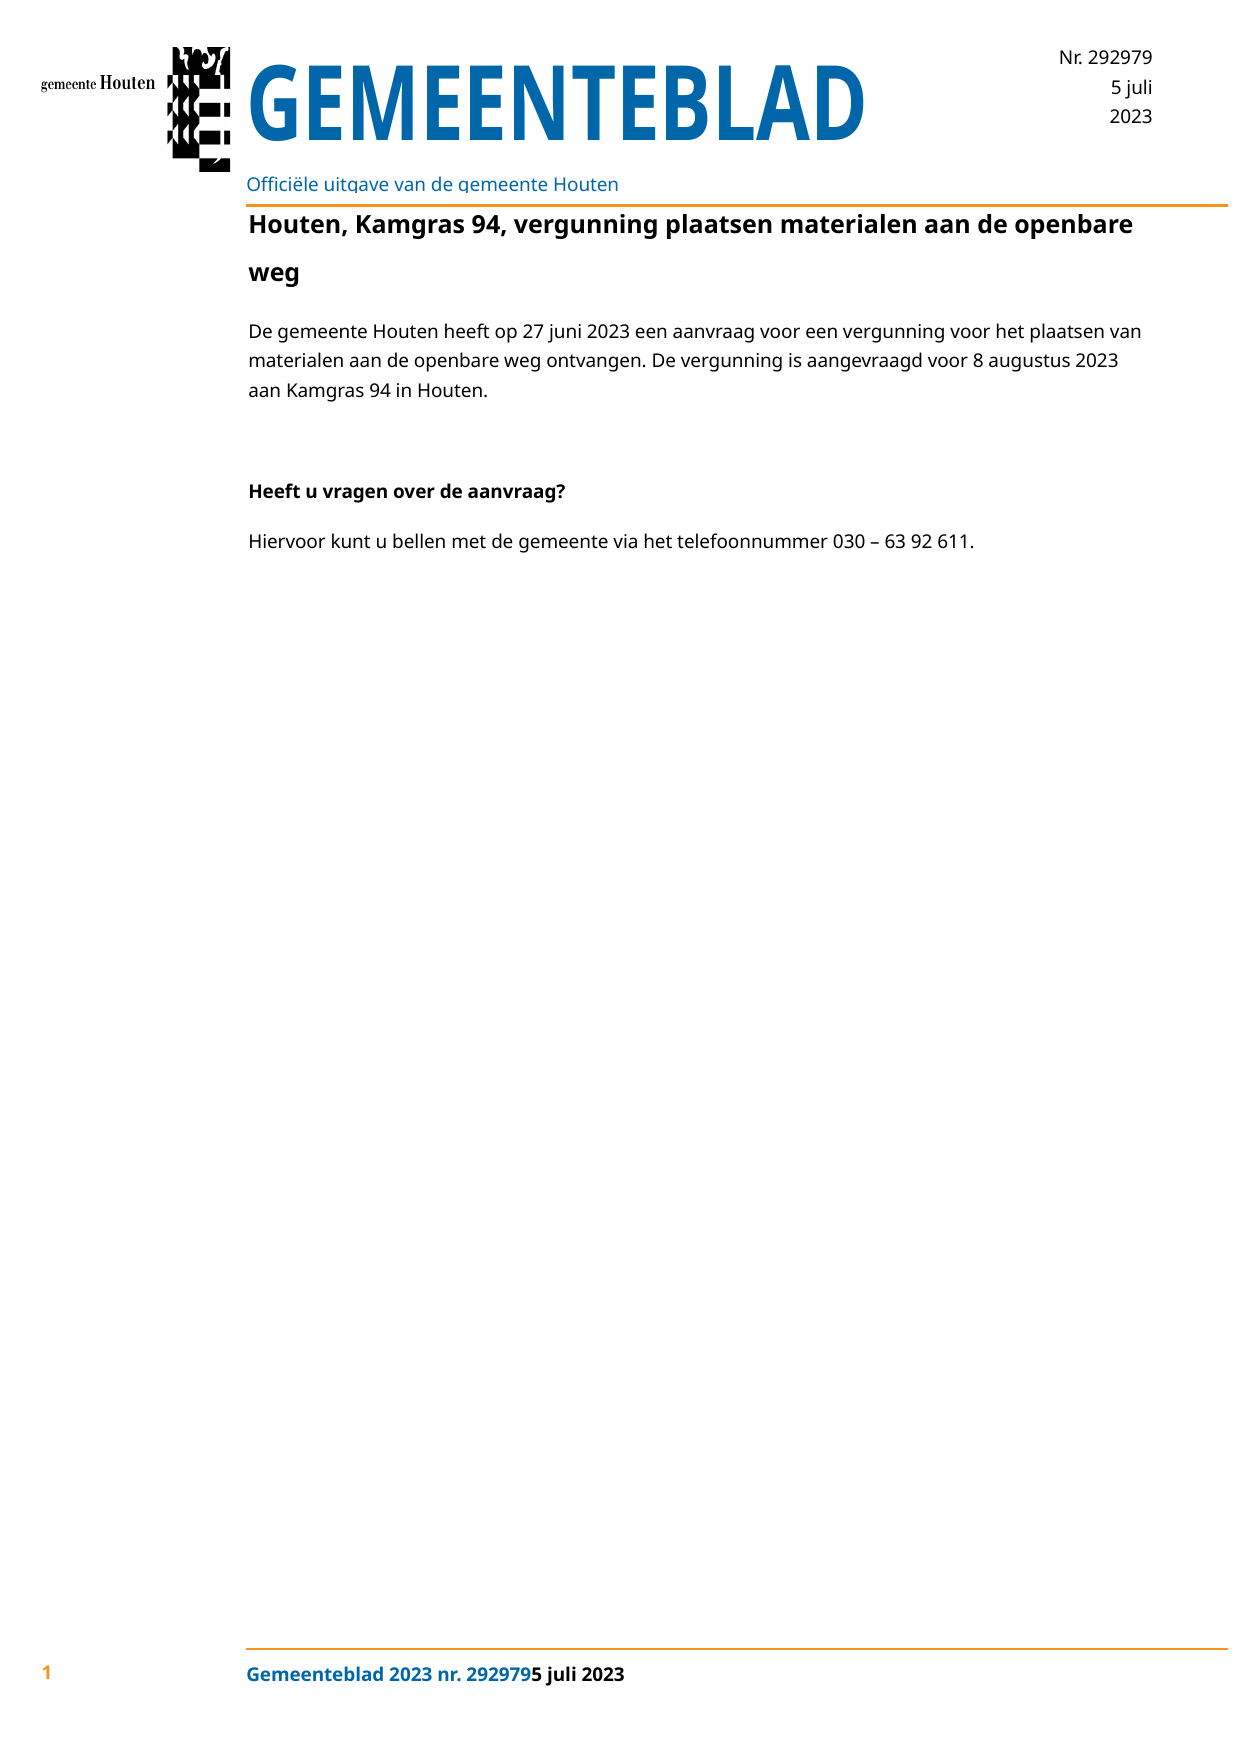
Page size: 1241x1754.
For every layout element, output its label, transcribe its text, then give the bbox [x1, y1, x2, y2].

text De gemeente Houten heeft op 27 juni 2023 een aanvraag voor een vergunning voor het plaatsen van materialen aan de openbare weg ontvangen. De vergunning is aangevraagd voor 8 augustus 2023 aan Kamgras 94 in Houten. [248, 318, 1152, 403]
picture [41, 47, 231, 172]
text Hiervoor kunt u bellen met de gemeente via het telefoonnummer 030 – 63 92 611. [248, 528, 1152, 554]
text Houten, Kamgras 94, vergunning plaatsen materialen aan de openbare weg [248, 207, 1152, 288]
text Heeft u vragen over de aanvraag? [248, 478, 1152, 504]
